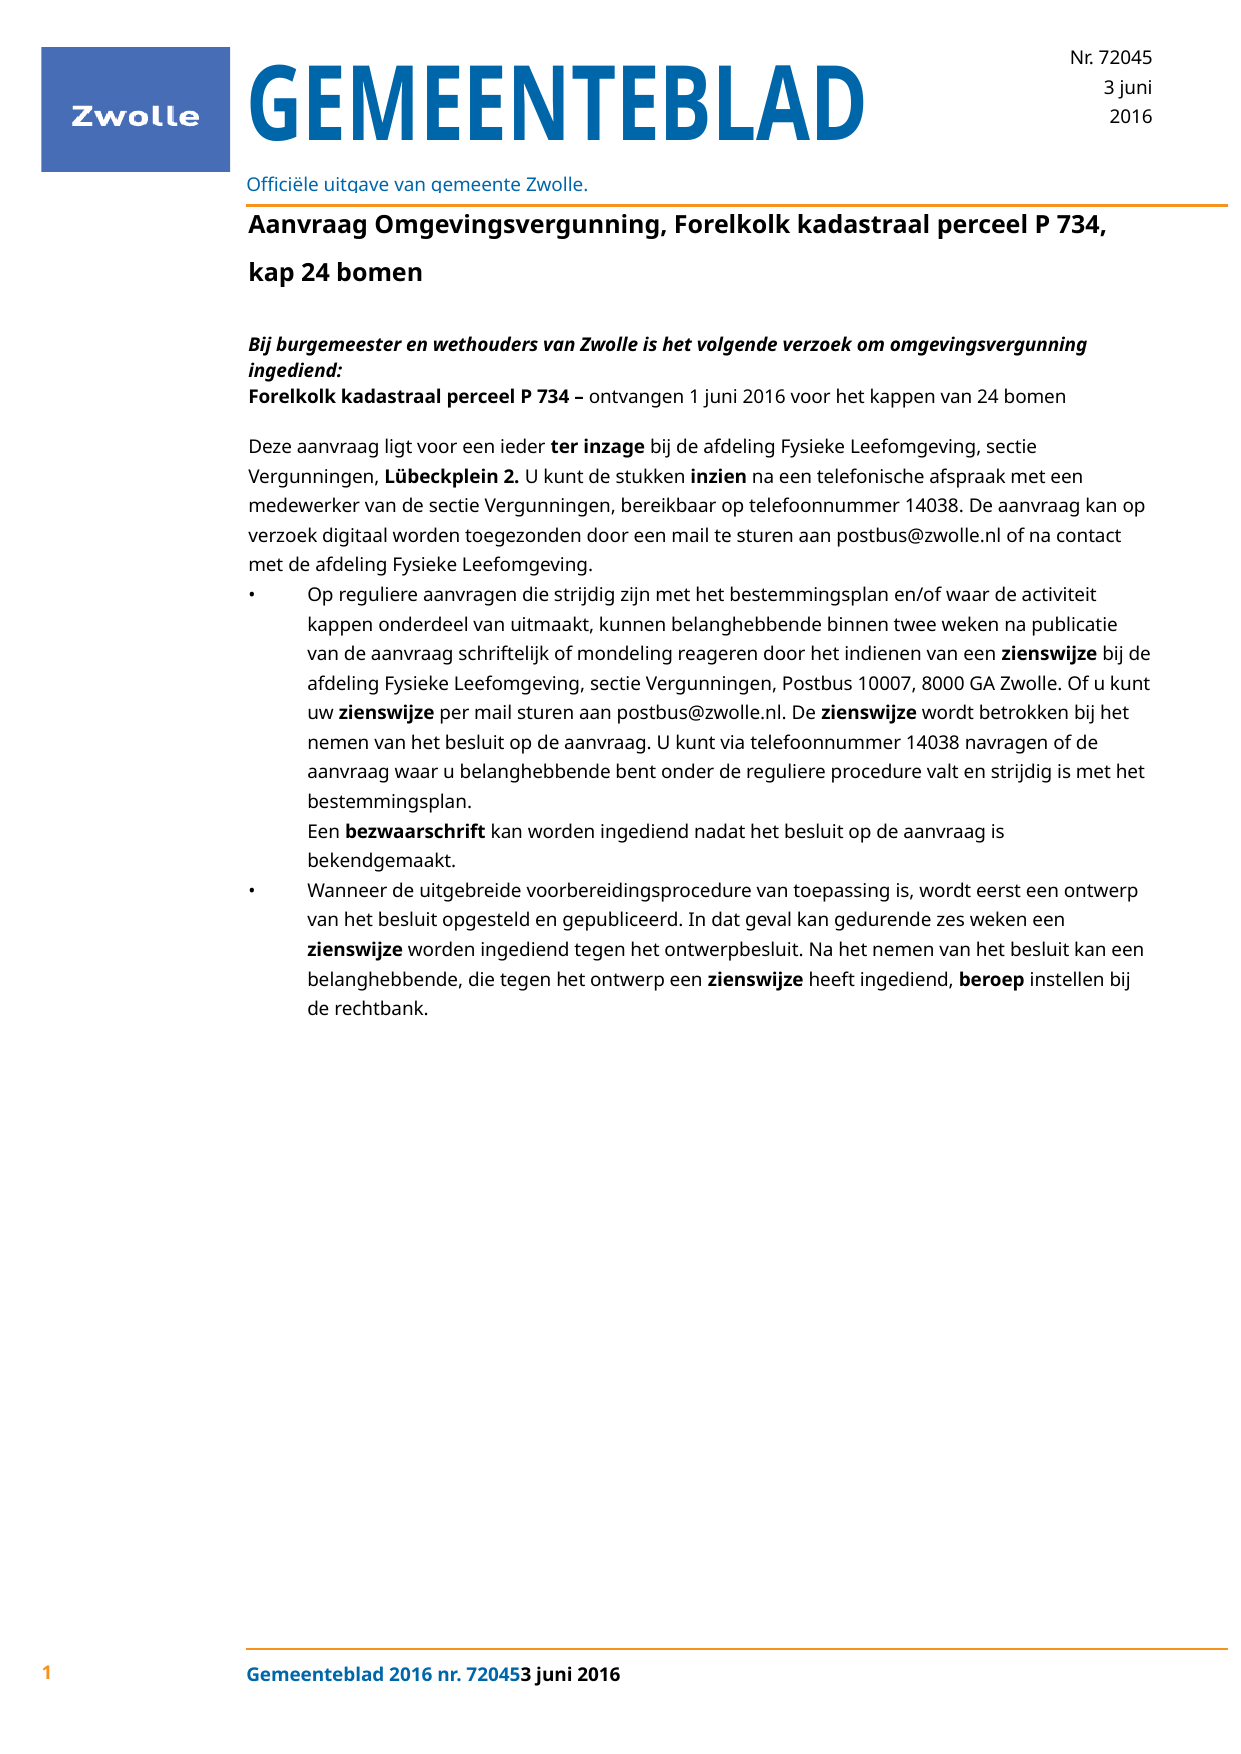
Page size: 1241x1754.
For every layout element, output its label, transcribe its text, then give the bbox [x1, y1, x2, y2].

list Op reguliere aanvragen die strijdig zijn met het bestemmingsplan en/of waar de activiteit kappen onderdeel van uitmaakt, kunnen belanghebbende binnen twee weken na publicatie van de aanvraag schriftelijk of mondeling reageren door het indienen van een zienswijze bij de afdeling Fysieke Leefomgeving, sectie Vergunningen, Postbus 10007, 8000 GA Zwolle. Of u kunt uw zienswijze per mail sturen aan postbus@zwolle.nl. De zienswijze wordt betrokken bij het nemen van het besluit op de aanvraag. U kunt via telefoonnummer 14038 navragen of de aanvraag waar u belanghebbende bent onder de reguliere procedure valt en strijdig is met het bestemmingsplan. [248, 581, 1152, 814]
text Bij burgemeester en wethouders van Zwolle is het volgende verzoek om omgevingsvergunning ingediend: [248, 331, 1152, 383]
list Wanneer de uitgebreide voorbereidingsprocedure van toepassing is, wordt eerst een ontwerp van het besluit opgesteld en gepubliceerd. In dat geval kan gedurende zes weken een zienswijze worden ingediend tegen het ontwerpbesluit. Na het nemen van het besluit kan een belanghebbende, die tegen het ontwerp een zienswijze heeft ingediend, beroep instellen bij de rechtbank. [248, 877, 1152, 1021]
picture [41, 47, 231, 172]
list Een bezwaarschrift kan worden ingediend nadat het besluit op de aanvraag is bekendgemaakt. [248, 818, 1152, 873]
text Forelkolk kadastraal perceel P 734 – ontvangen 1 juni 2016 voor het kappen van 24 bomen [248, 383, 1152, 409]
text Aanvraag Omgevingsvergunning, Forelkolk kadastraal perceel P 734, kap 24 bomen [248, 207, 1152, 288]
text Deze aanvraag ligt voor een ieder ter inzage bij de afdeling Fysieke Leefomgeving, sectie Vergunningen, Lübeckplein 2. U kunt de stukken inzien na een telefonische afspraak met een medewerker van de sectie Vergunningen, bereikbaar op telefoonnummer 14038. De aanvraag kan op verzoek digitaal worden toegezonden door een mail te sturen aan postbus@zwolle.nl of na contact met de afdeling Fysieke Leefomgeving. [248, 433, 1152, 577]
